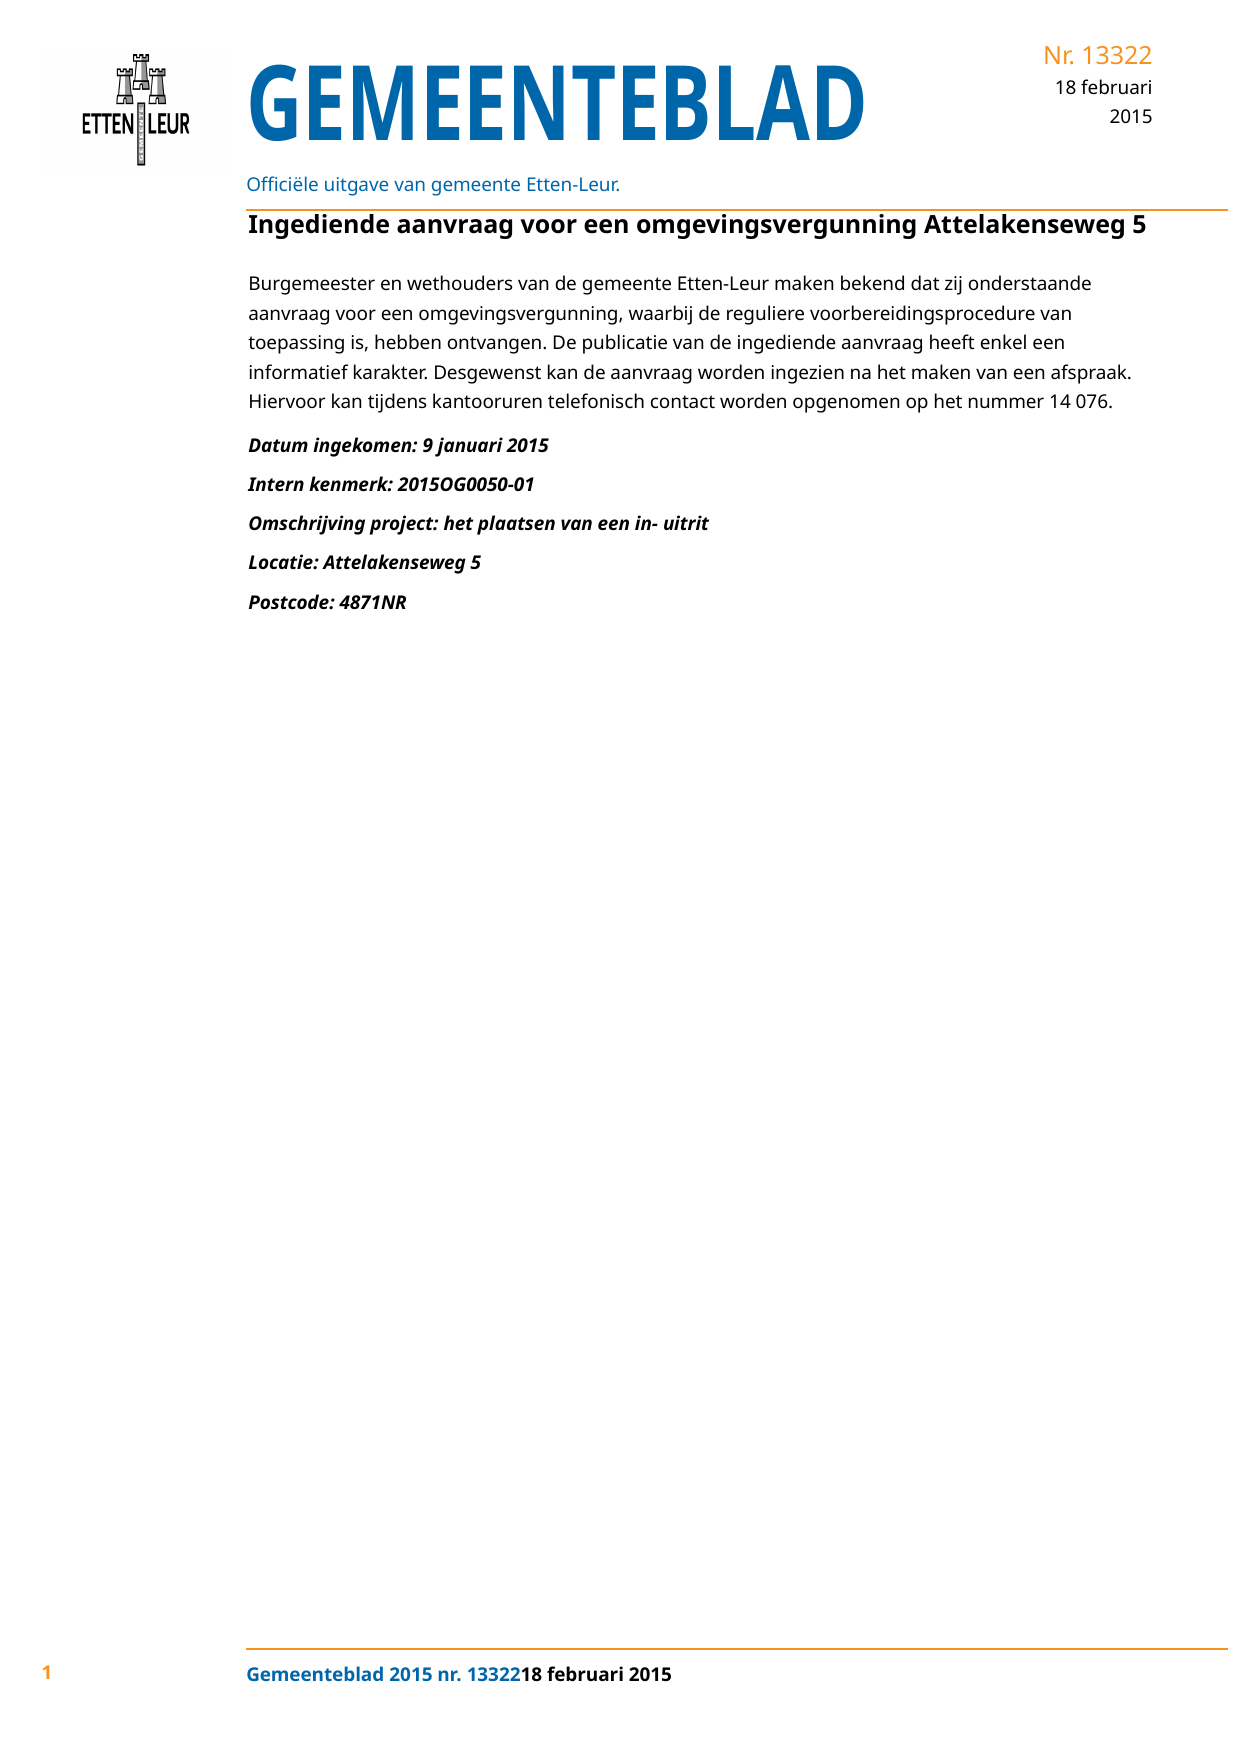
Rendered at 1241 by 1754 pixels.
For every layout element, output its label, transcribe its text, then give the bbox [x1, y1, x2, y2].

picture [41, 47, 231, 172]
text Datum ingekomen: 9 januari 2015 [248, 432, 1152, 457]
text Ingediende aanvraag voor een omgevingsvergunning Attelakenseweg 5 [248, 211, 1152, 241]
text Postcode: 4871NR [248, 589, 1152, 614]
text Burgemeester en wethouders van de gemeente Etten-Leur maken bekend dat zij onderstaande aanvraag voor een omgevingsvergunning, waarbij de reguliere voorbereidingsprocedure van toepassing is, hebben ontvangen. De publicatie van de ingediende aanvraag heeft enkel een informatief karakter. Desgewenst kan de aanvraag worden ingezien na het maken van een afspraak. Hiervoor kan tijdens kantooruren telefonisch contact worden opgenomen op het nummer 14 076. [248, 270, 1152, 414]
text Intern kenmerk: 2015OG0050-01 [248, 471, 1152, 497]
text Omschrijving project: het plaatsen van een in- uitrit [248, 510, 1152, 536]
text Locatie: Attelakenseweg 5 [248, 549, 1152, 575]
